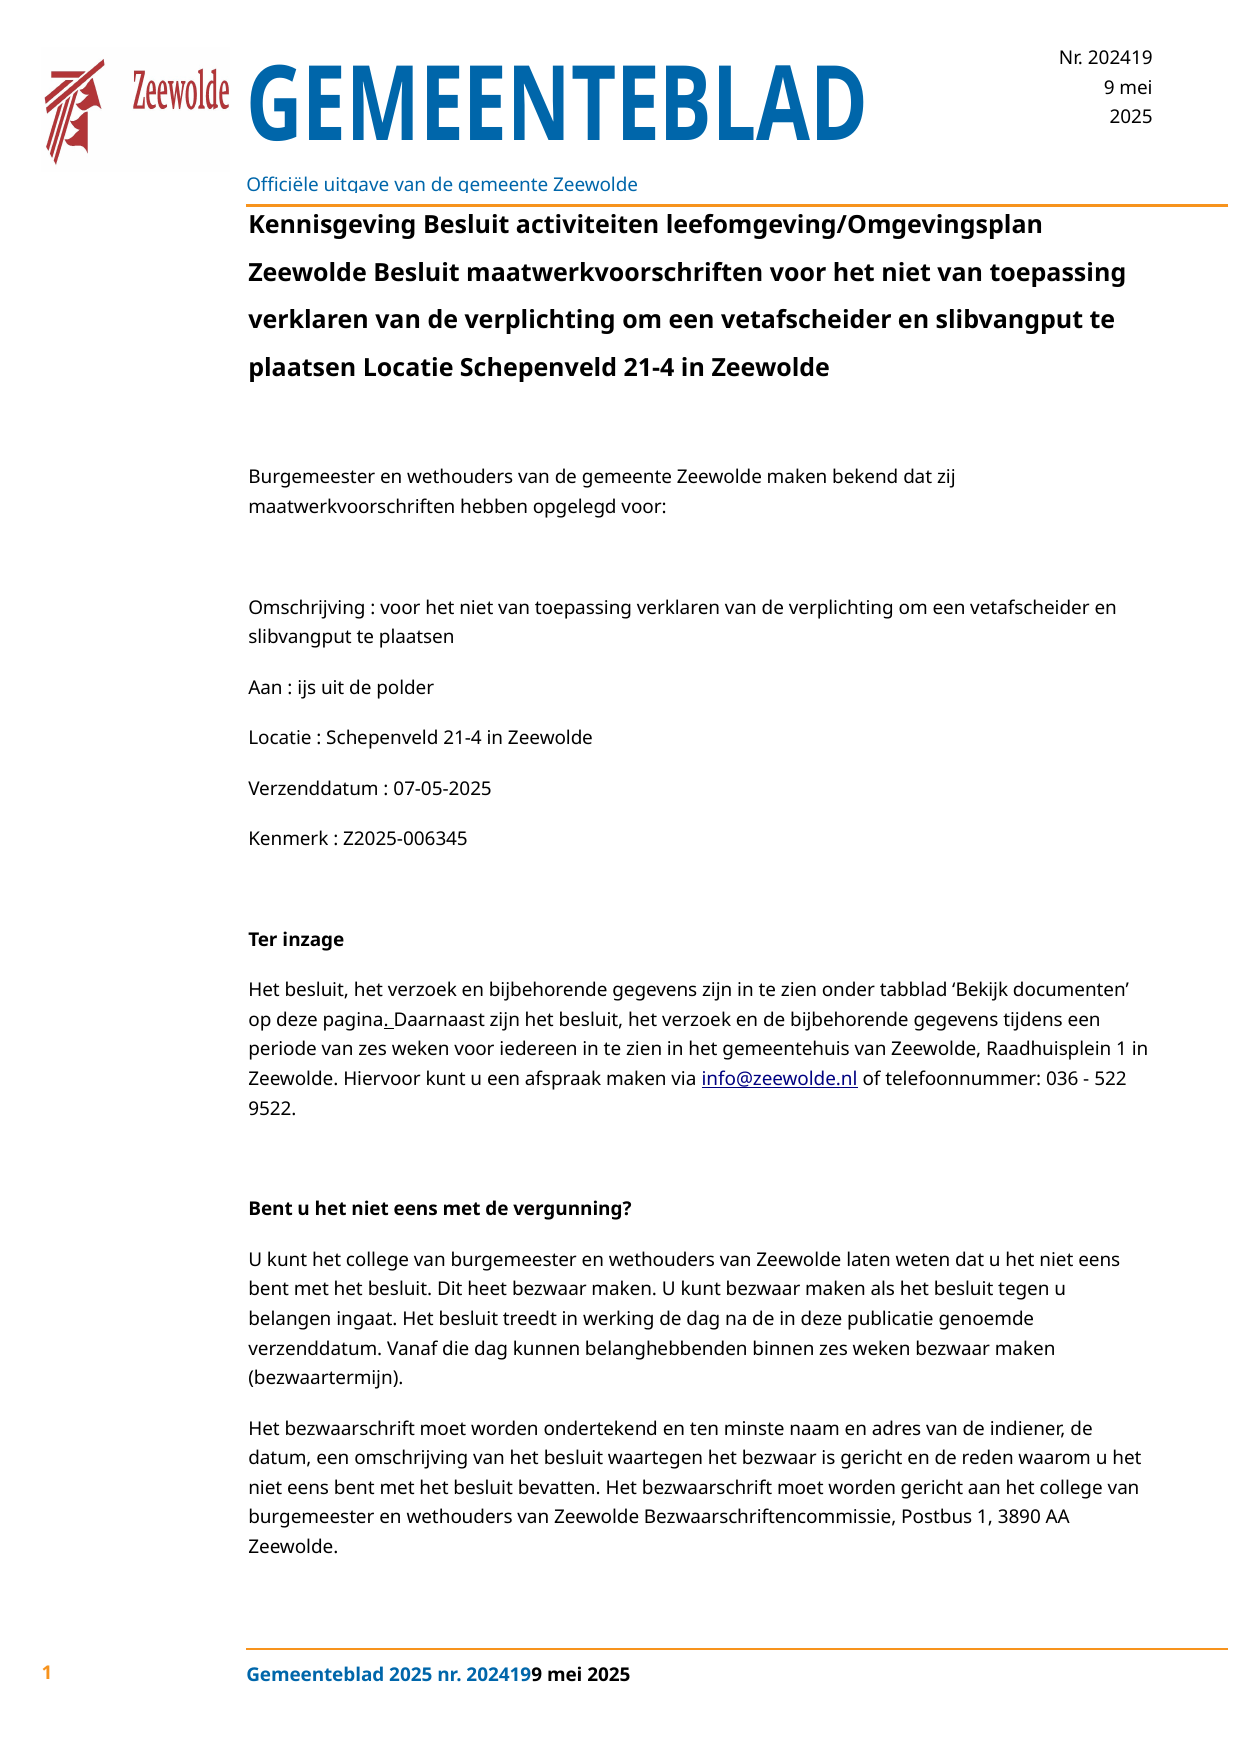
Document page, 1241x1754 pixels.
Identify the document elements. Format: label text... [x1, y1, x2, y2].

text Kennisgeving Besluit activiteiten leefomgeving/Omgevingsplan Zeewolde Besluit maatwerkvoorschriften voor het niet van toepassing verklaren van de verplichting om een vetafscheider en slibvangput te plaatsen Locatie Schepenveld 21-4 in Zeewolde [248, 207, 1152, 384]
text Ter inzage [248, 926, 1152, 952]
text Aan : ijs uit de polder [248, 674, 1152, 700]
text Omschrijving : voor het niet van toepassing verklaren van de verplichting om een vetafscheider en slibvangput te plaatsen [248, 594, 1152, 649]
text Kenmerk : Z2025-006345 [248, 825, 1152, 851]
text U kunt het college van burgemeester en wethouders van Zeewolde laten weten dat u het niet eens bent met het besluit. Dit heet bezwaar maken. U kunt bezwaar maken als het besluit tegen u belangen ingaat. Het besluit treedt in werking de dag na de in deze publicatie genoemde verzenddatum. Vanaf die dag kunnen belanghebbenden binnen zes weken bezwaar maken (bezwaartermijn). [248, 1246, 1152, 1390]
text Burgemeester en wethouders van de gemeente Zeewolde maken bekend dat zij maatwerkvoorschriften hebben opgelegd voor: [248, 463, 1152, 519]
text Locatie : Schepenveld 21-4 in Zeewolde [248, 724, 1152, 750]
text Verzenddatum : 07-05-2025 [248, 775, 1152, 801]
text Het bezwaarschrift moet worden ondertekend en ten minste naam en adres van de indiener, de datum, een omschrijving van het besluit waartegen het bezwaar is gericht en de reden waarom u het niet eens bent met het besluit bevatten. Het bezwaarschrift moet worden gericht aan het college van burgemeester en wethouders van Zeewolde Bezwaarschriftencommissie, Postbus 1, 3890 AA Zeewolde. [248, 1415, 1152, 1559]
picture [41, 47, 231, 172]
text Het besluit, het verzoek en bijbehorende gegevens zijn in te zien onder tabblad ‘Bekijk documenten’ op deze pagina. Daarnaast zijn het besluit, het verzoek en de bijbehorende gegevens tijdens een periode van zes weken voor iedereen in te zien in het gemeentehuis van Zeewolde, Raadhuisplein 1 in Zeewolde. Hiervoor kunt u een afspraak maken via info@zeewolde.nl of telefoonnummer: 036 - 522 9522. [248, 976, 1152, 1121]
text Bent u het niet eens met de vergunning? [248, 1196, 1152, 1221]
